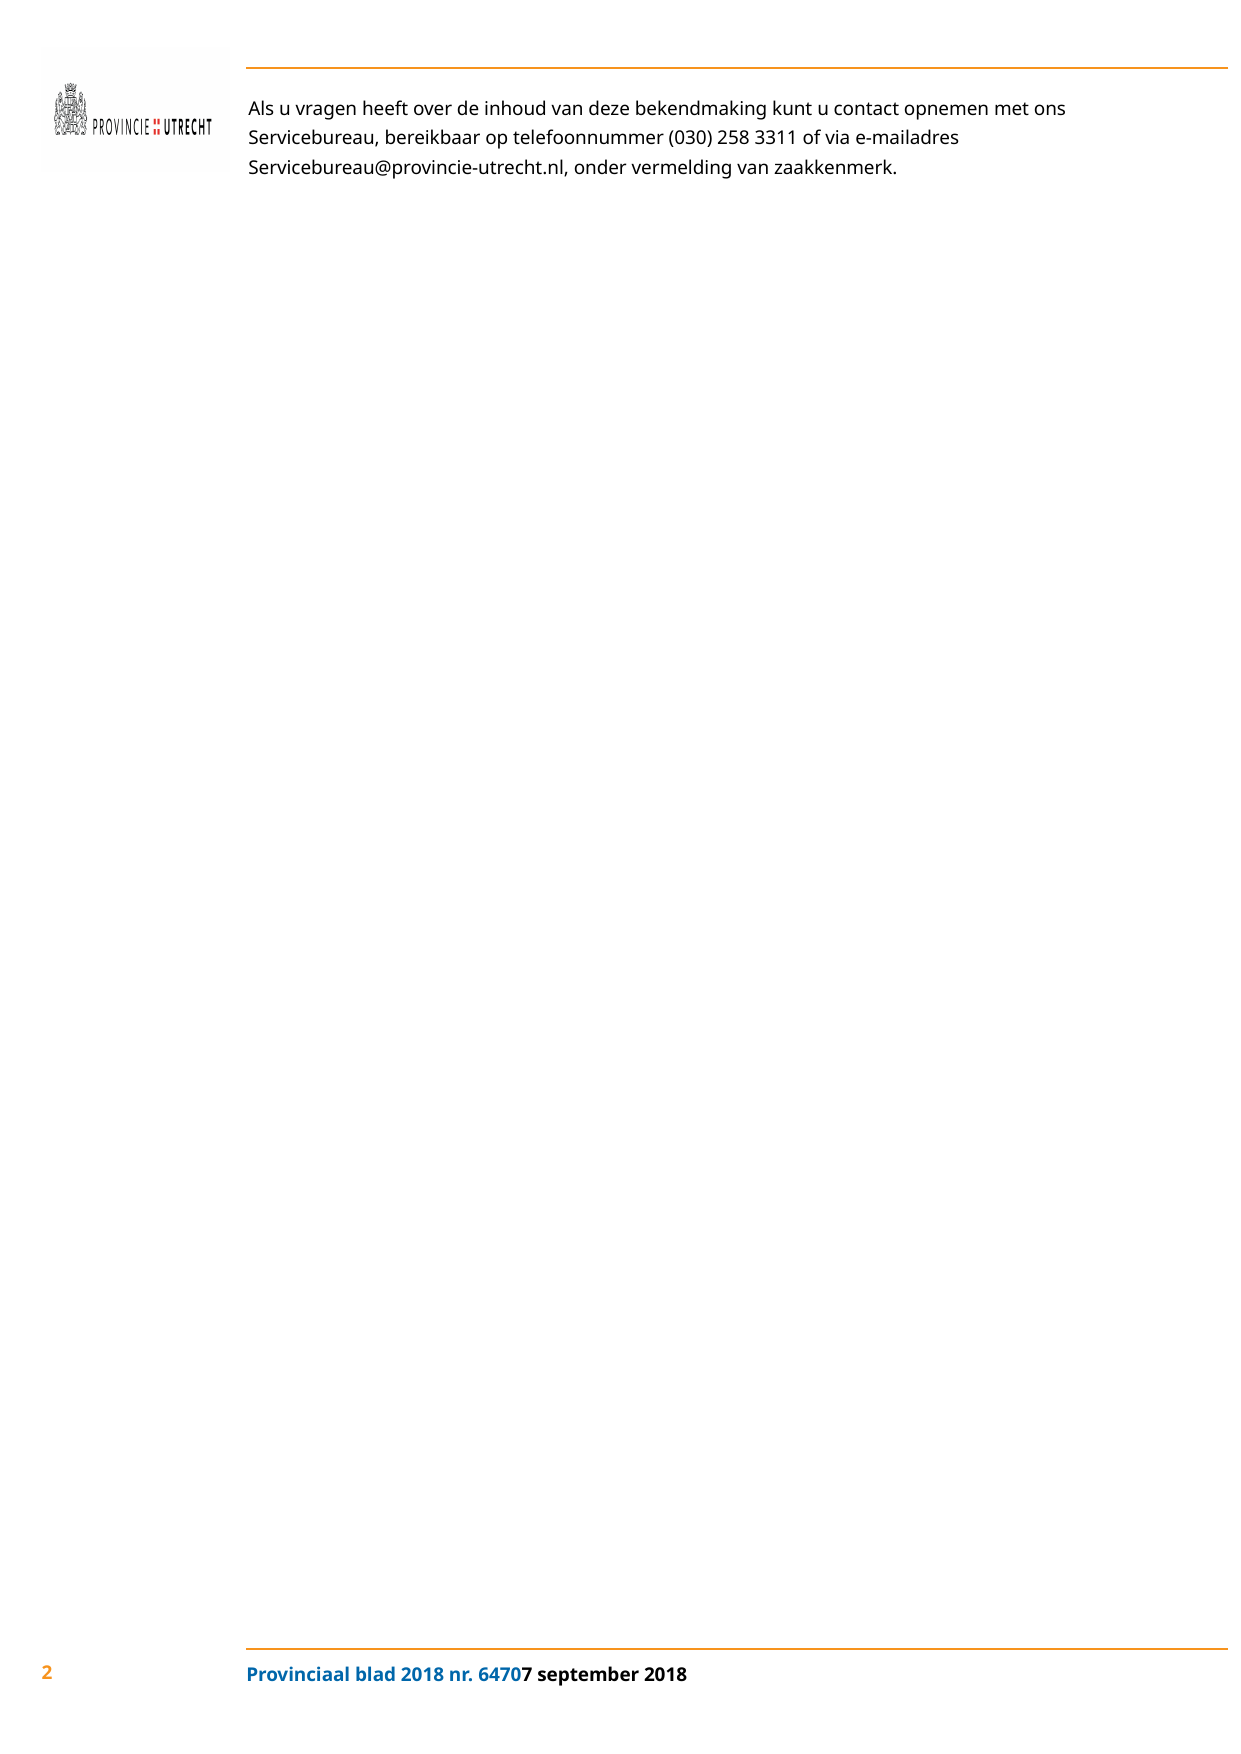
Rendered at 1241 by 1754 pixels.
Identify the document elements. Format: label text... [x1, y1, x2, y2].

picture [41, 47, 231, 172]
text Als u vragen heeft over de inhoud van deze bekendmaking kunt u contact opnemen met ons Servicebureau, bereikbaar op telefoonnummer (030) 258 3311 of via e-mailadres Servicebureau@provincie-utrecht.nl, onder vermelding van zaakkenmerk. [248, 95, 1152, 180]
